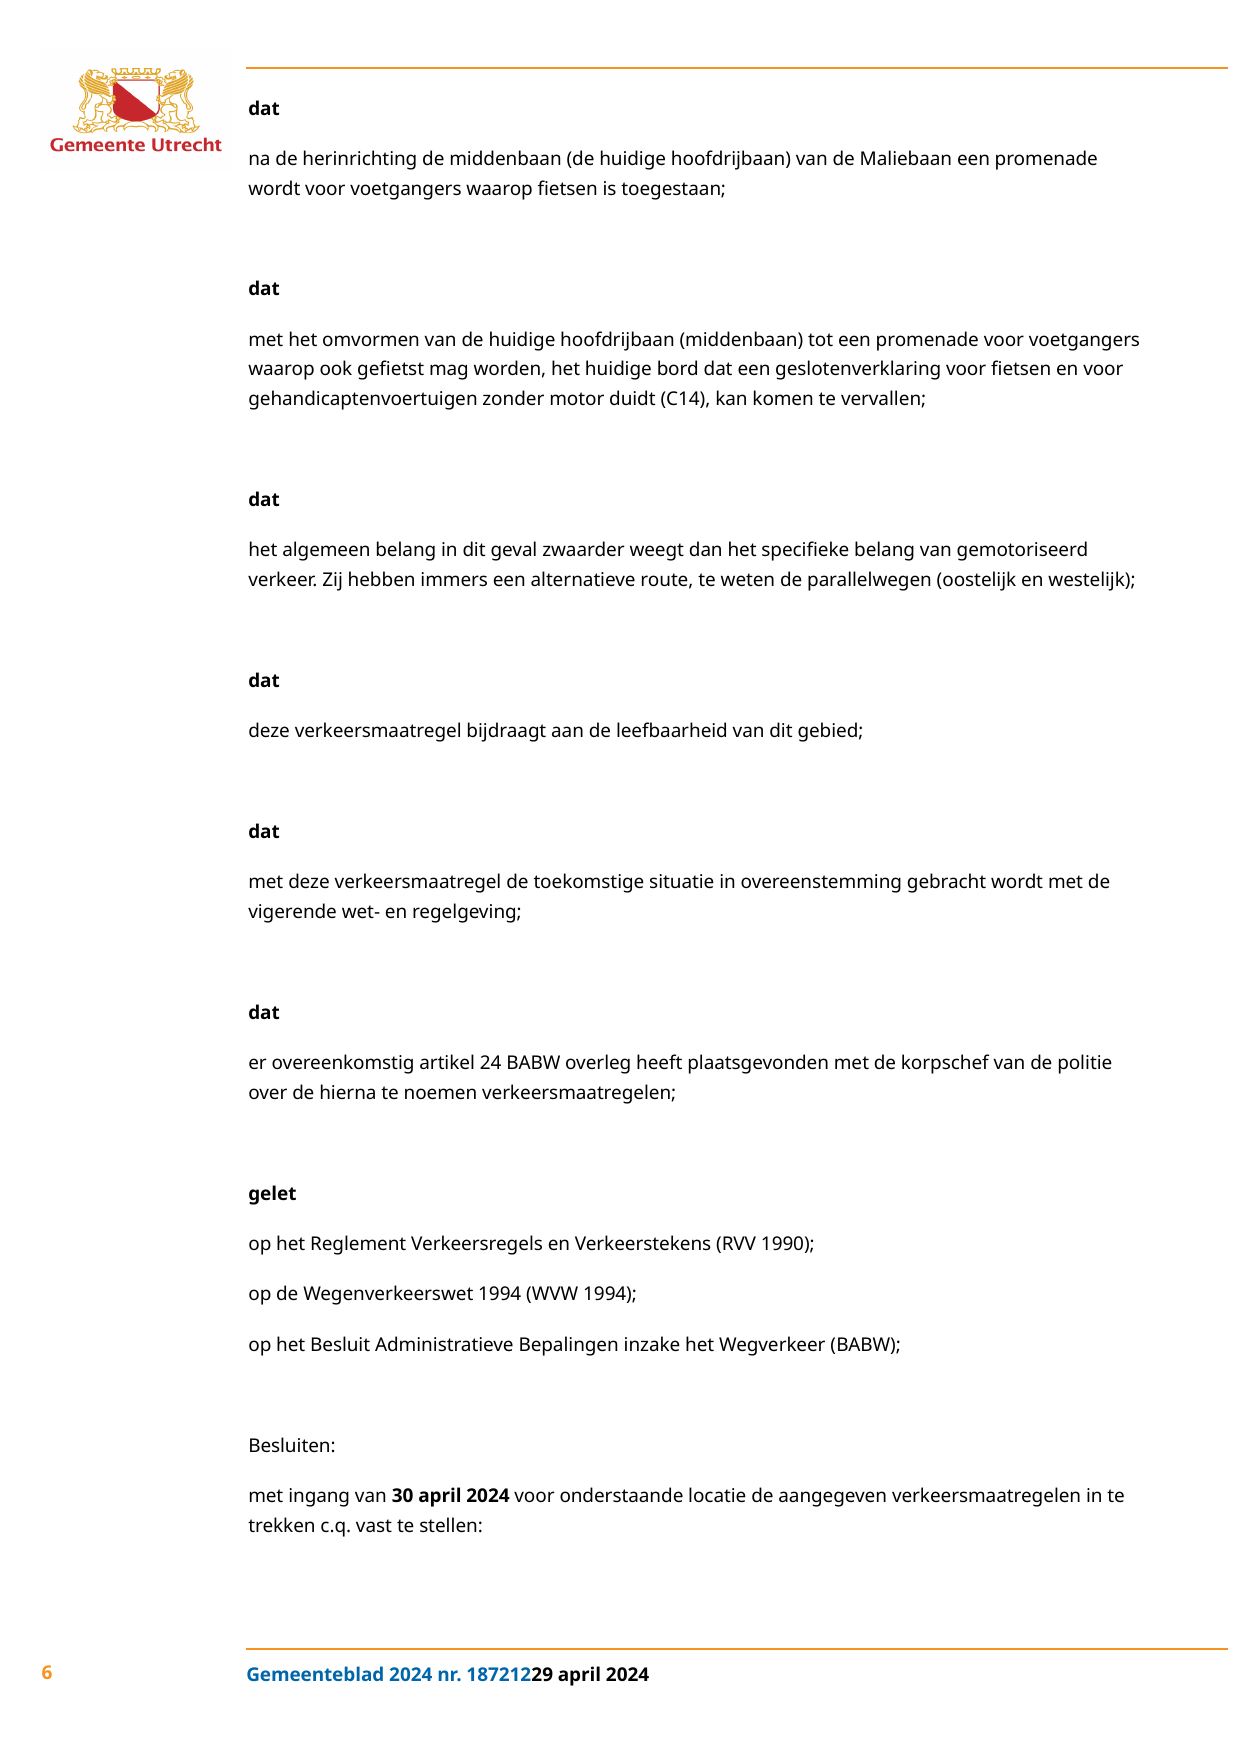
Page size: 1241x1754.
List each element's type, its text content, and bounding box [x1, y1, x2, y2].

text na de herinrichting de middenbaan (de huidige hoofdrijbaan) van de Maliebaan een promenade wordt voor voetgangers waarop fietsen is toegestaan; [248, 145, 1152, 201]
text op het Reglement Verkeersregels en Verkeerstekens (RVV 1990); [248, 1230, 1152, 1256]
text met deze verkeersmaatregel de toekomstige situatie in overeenstemming gebracht wordt met de vigerende wet- en regelgeving; [248, 868, 1152, 924]
text dat [248, 95, 1152, 121]
text op het Besluit Administratieve Bepalingen inzake het Wegverkeer (BABW); [248, 1331, 1152, 1357]
text met het omvormen van de huidige hoofdrijbaan (middenbaan) tot een promenade voor voetgangers waarop ook gefietst mag worden, het huidige bord dat een geslotenverklaring voor fietsen en voor gehandicaptenvoertuigen zonder motor duidt (C14), kan komen te vervallen; [248, 326, 1152, 411]
text gelet [248, 1180, 1152, 1206]
text dat [248, 276, 1152, 301]
text deze verkeersmaatregel bijdraagt aan de leefbaarheid van dit gebied; [248, 717, 1152, 743]
picture [41, 47, 231, 172]
text op de Wegenverkeerswet 1994 (WVW 1994); [248, 1281, 1152, 1306]
text dat [248, 486, 1152, 512]
text Besluiten: [248, 1432, 1152, 1458]
text dat [248, 818, 1152, 844]
text het algemeen belang in dit geval zwaarder weegt dan het specifieke belang van gemotoriseerd verkeer. Zij hebben immers een alternatieve route, te weten de parallelwegen (oostelijk en westelijk); [248, 536, 1152, 592]
text met ingang van 30 april 2024 voor onderstaande locatie de aangegeven verkeersmaatregelen in te trekken c.q. vast te stellen: [248, 1482, 1152, 1538]
text er overeenkomstig artikel 24 BABW overleg heeft plaatsgevonden met de korpschef van de politie over de hierna te noemen verkeersmaatregelen; [248, 1049, 1152, 1105]
text dat [248, 667, 1152, 693]
text dat [248, 999, 1152, 1025]
